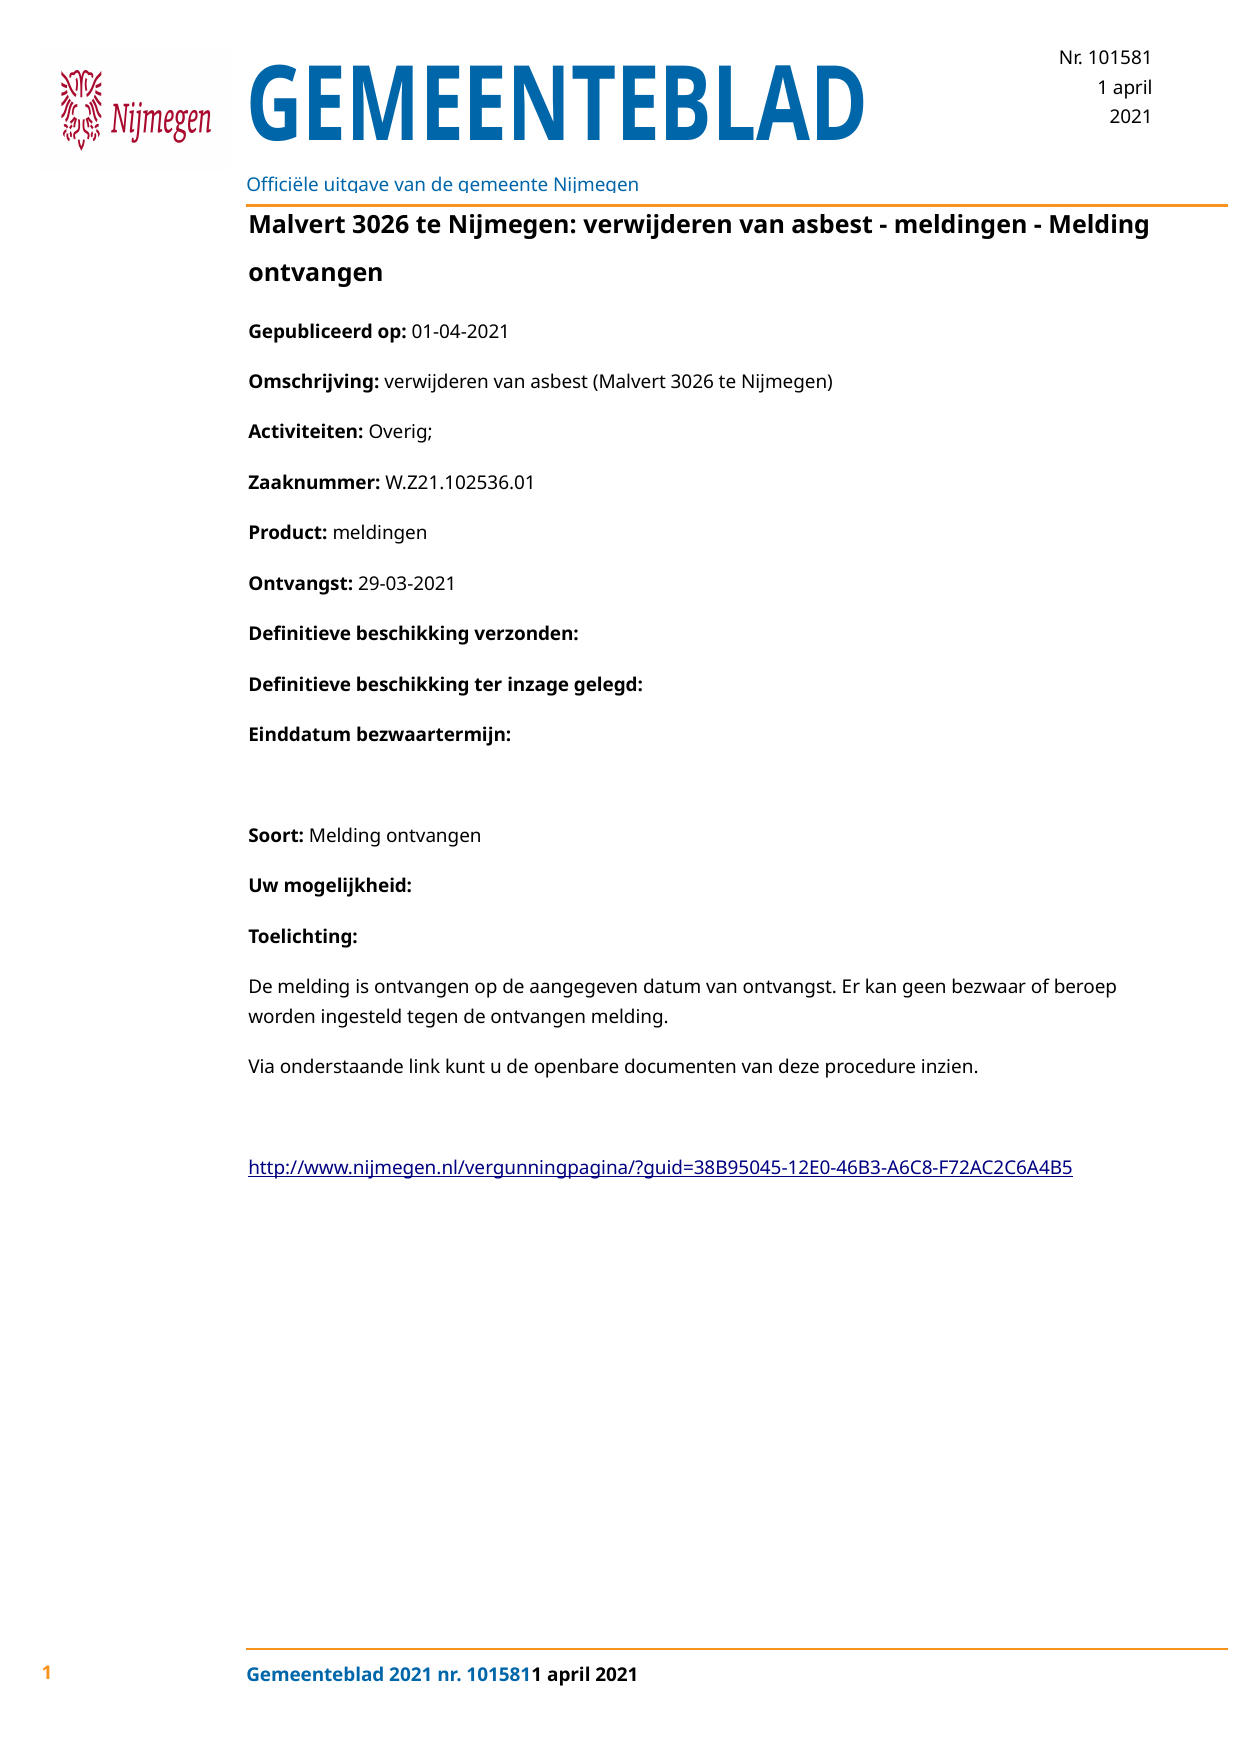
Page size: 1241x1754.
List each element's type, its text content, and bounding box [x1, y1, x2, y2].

text Activiteiten: Overig; [248, 419, 1152, 444]
text Product: meldingen [248, 519, 1152, 545]
text Zaaknummer: W.Z21.102536.01 [248, 469, 1152, 495]
text Uw mogelijkheid: [248, 872, 1152, 898]
text Toelichting: [248, 923, 1152, 949]
text Gepubliceerd op: 01-04-2021 [248, 318, 1152, 344]
text Via onderstaande link kunt u de openbare documenten van deze procedure inzien. [248, 1053, 1152, 1079]
text De melding is ontvangen op de aangegeven datum van ontvangst. Er kan geen bezwaar of beroep worden ingesteld tegen de ontvangen melding. [248, 973, 1152, 1029]
text Omschrijving: verwijderen van asbest (Malvert 3026 te Nijmegen) [248, 368, 1152, 394]
text Malvert 3026 te Nijmegen: verwijderen van asbest - meldingen - Melding ontvangen [248, 207, 1152, 288]
text Soort: Melding ontvangen [248, 822, 1152, 848]
text Ontvangst: 29-03-2021 [248, 570, 1152, 596]
picture [41, 47, 231, 172]
text Definitieve beschikking verzonden: [248, 620, 1152, 646]
text http://www.nijmegen.nl/vergunningpagina/?guid=38B95045-12E0-46B3-A6C8-F72AC2C6A4B5 [248, 1154, 1152, 1180]
text Definitieve beschikking ter inzage gelegd: [248, 671, 1152, 697]
text Einddatum bezwaartermijn: [248, 721, 1152, 747]
